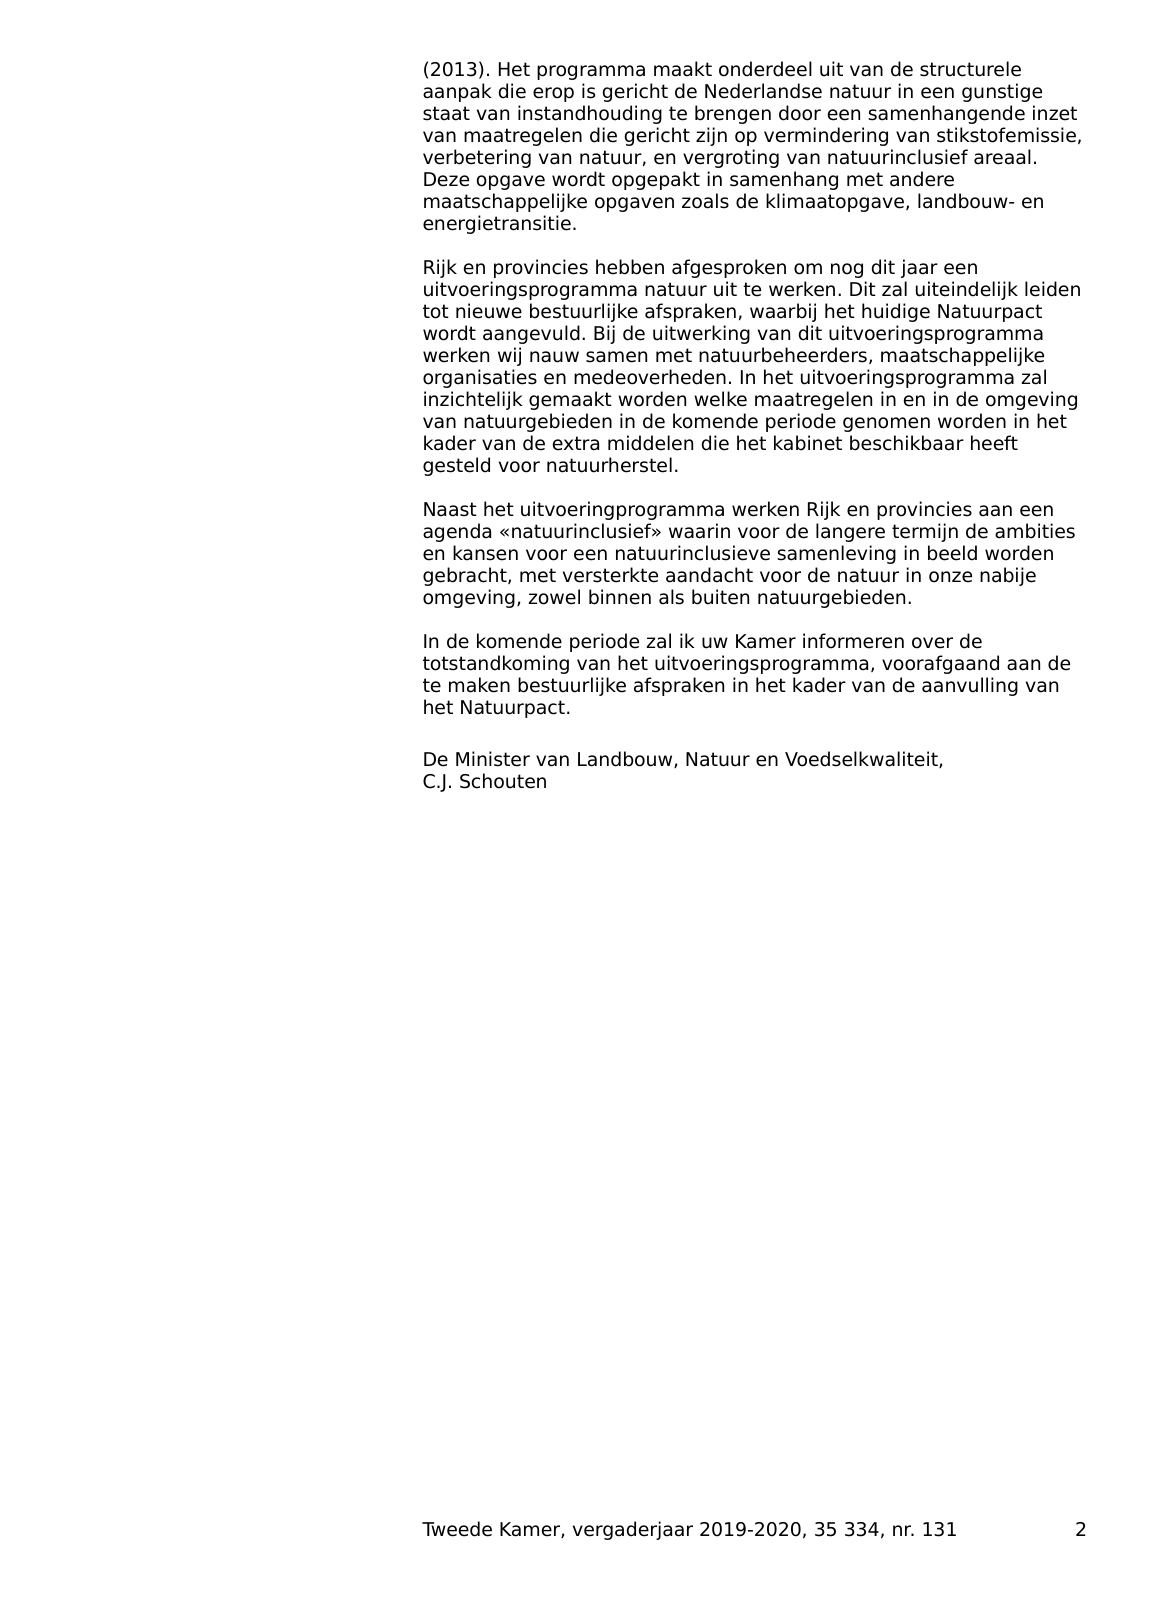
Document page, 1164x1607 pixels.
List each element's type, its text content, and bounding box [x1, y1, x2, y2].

text (2013). Het programma maakt onderdeel uit van de structurele aanpak die erop is gericht de Nederlandse natuur in een gunstige staat van instandhouding te brengen door een samenhangende inzet van maatregelen die gericht zijn op vermindering van stikstofemissie, verbetering van natuur, en vergroting van natuurinclusief areaal. Deze opgave wordt opgepakt in samenhang met andere maatschappelijke opgaven zoals de klimaatopgave, landbouw- en energietransitie. [422, 59, 1087, 235]
text Rijk en provincies hebben afgesproken om nog dit jaar een uitvoeringsprogramma natuur uit te werken. Dit zal uiteindelijk leiden tot nieuwe bestuurlijke afspraken, waarbij het huidige Natuurpact wordt aangevuld. Bij de uitwerking van dit uitvoeringsprogramma werken wij nauw samen met natuurbeheerders, maatschappelijke organisaties en medeoverheden. In het uitvoeringsprogramma zal inzichtelijk gemaakt worden welke maatregelen in en in de omgeving van natuurgebieden in de komende periode genomen worden in het kader van de extra middelen die het kabinet beschikbaar heeft gesteld voor natuurherstel. [422, 257, 1087, 477]
text De Minister van Landbouw, Natuur en Voedselkwaliteit, C.J. Schouten [422, 749, 1087, 793]
text Naast het uitvoeringprogramma werken Rijk en provincies aan een agenda «natuurinclusief» waarin voor de langere termijn de ambities en kansen voor een natuurinclusieve samenleving in beeld worden gebracht, met versterkte aandacht voor de natuur in onze nabije omgeving, zowel binnen als buiten natuurgebieden. [422, 499, 1087, 609]
text In de komende periode zal ik uw Kamer informeren over de totstandkoming van het uitvoeringsprogramma, voorafgaand aan de te maken bestuurlijke afspraken in het kader van de aanvulling van het Natuurpact. [422, 631, 1087, 719]
